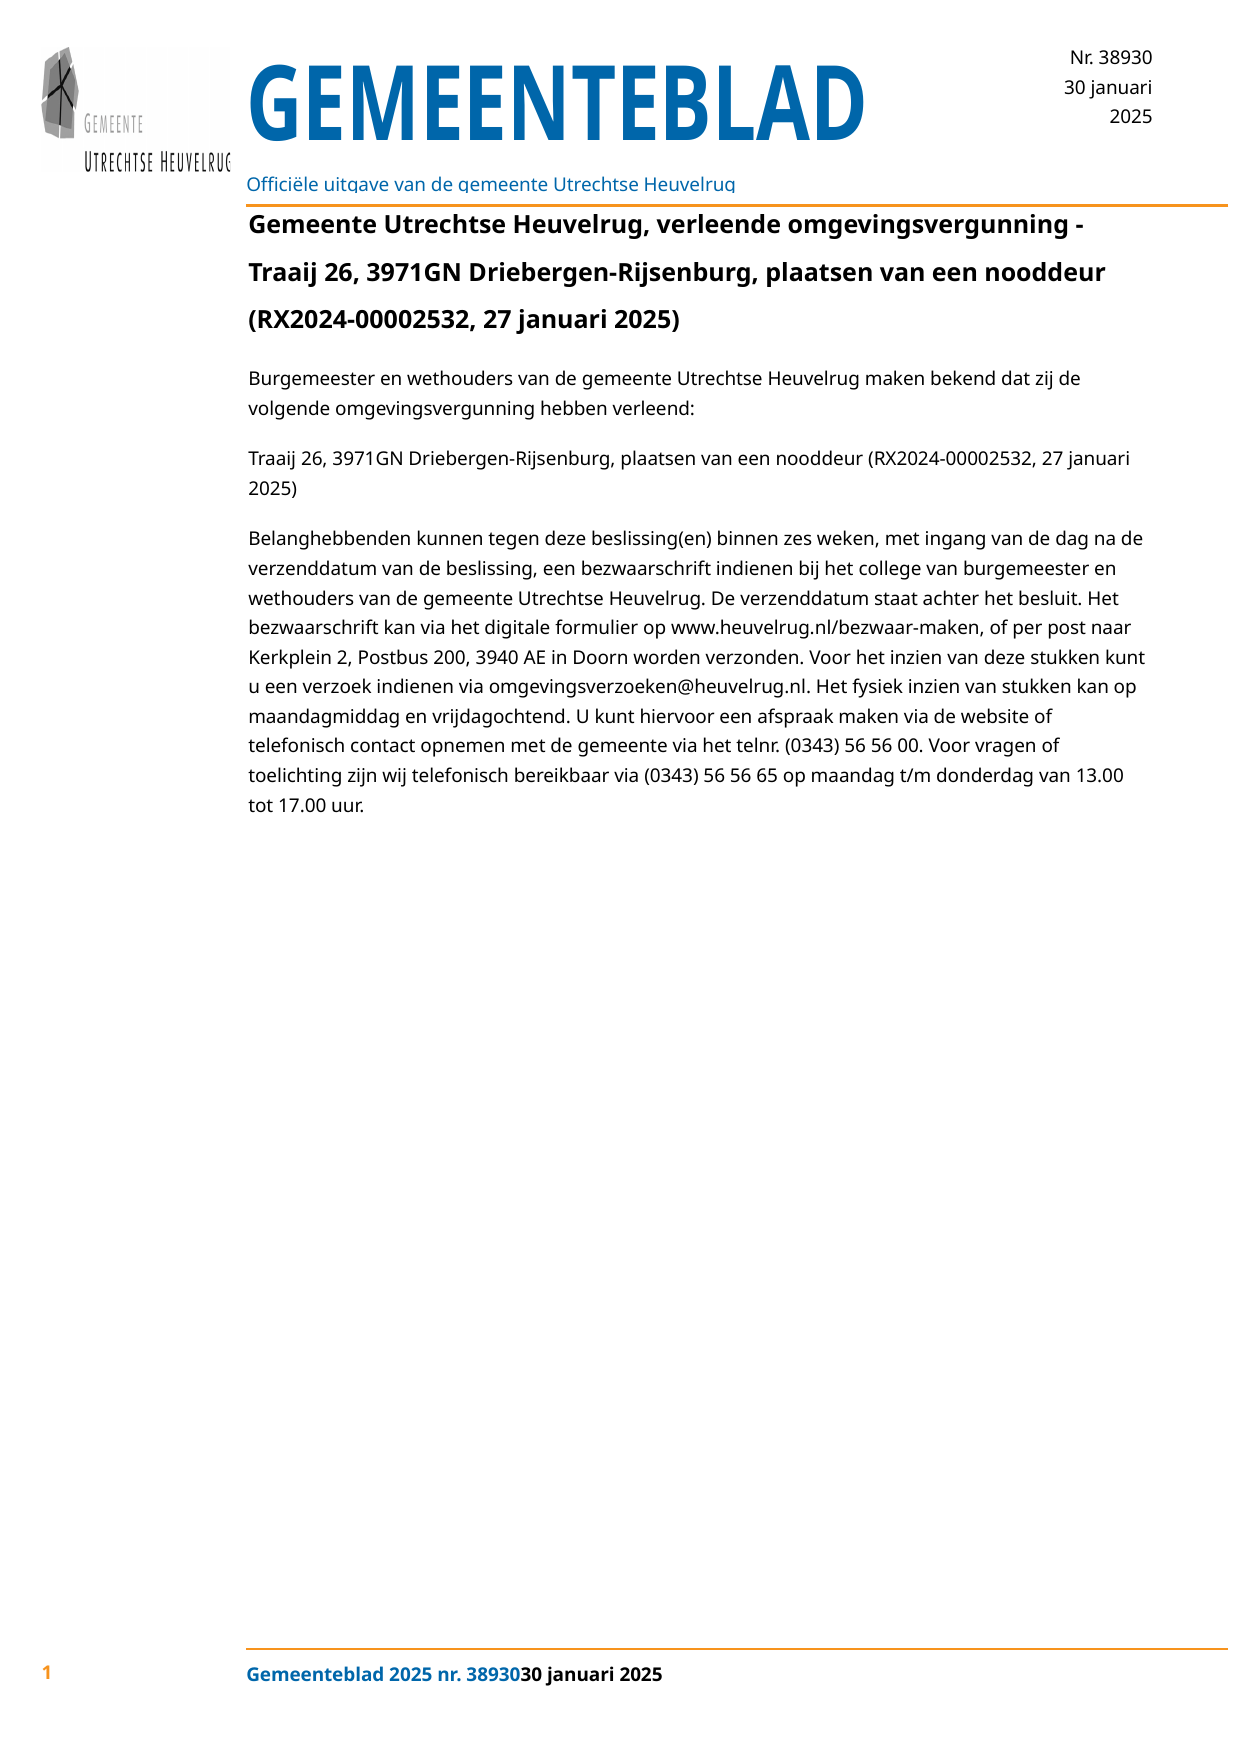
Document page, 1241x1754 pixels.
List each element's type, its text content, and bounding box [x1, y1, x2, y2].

picture [41, 47, 231, 172]
text Belanghebbenden kunnen tegen deze beslissing(en) binnen zes weken, met ingang van de dag na de verzenddatum van de beslissing, een bezwaarschrift indienen bij het college van burgemeester en wethouders van de gemeente Utrechtse Heuvelrug. De verzenddatum staat achter het besluit. Het bezwaarschrift kan via het digitale formulier op www.heuvelrug.nl/bezwaar-maken, of per post naar Kerkplein 2, Postbus 200, 3940 AE in Doorn worden verzonden. Voor het inzien van deze stukken kunt u een verzoek indienen via omgevingsverzoeken@heuvelrug.nl. Het fysiek inzien van stukken kan op maandagmiddag en vrijdagochtend. U kunt hiervoor een afspraak maken via de website of telefonisch contact opnemen met de gemeente via het telnr. (0343) 56 56 00. Voor vragen of toelichting zijn wij telefonisch bereikbaar via (0343) 56 56 65 op maandag t/m donderdag van 13.00 tot 17.00 uur. [248, 526, 1152, 817]
text Gemeente Utrechtse Heuvelrug, verleende omgevingsvergunning - Traaij 26, 3971GN Driebergen-Rijsenburg, plaatsen van een nooddeur (RX2024-00002532, 27 januari 2025) [248, 207, 1152, 336]
text Burgemeester en wethouders van de gemeente Utrechtse Heuvelrug maken bekend dat zij de volgende omgevingsvergunning hebben verleend: [248, 366, 1152, 421]
text Traaij 26, 3971GN Driebergen-Rijsenburg, plaatsen van een nooddeur (RX2024-00002532, 27 januari 2025) [248, 446, 1152, 501]
